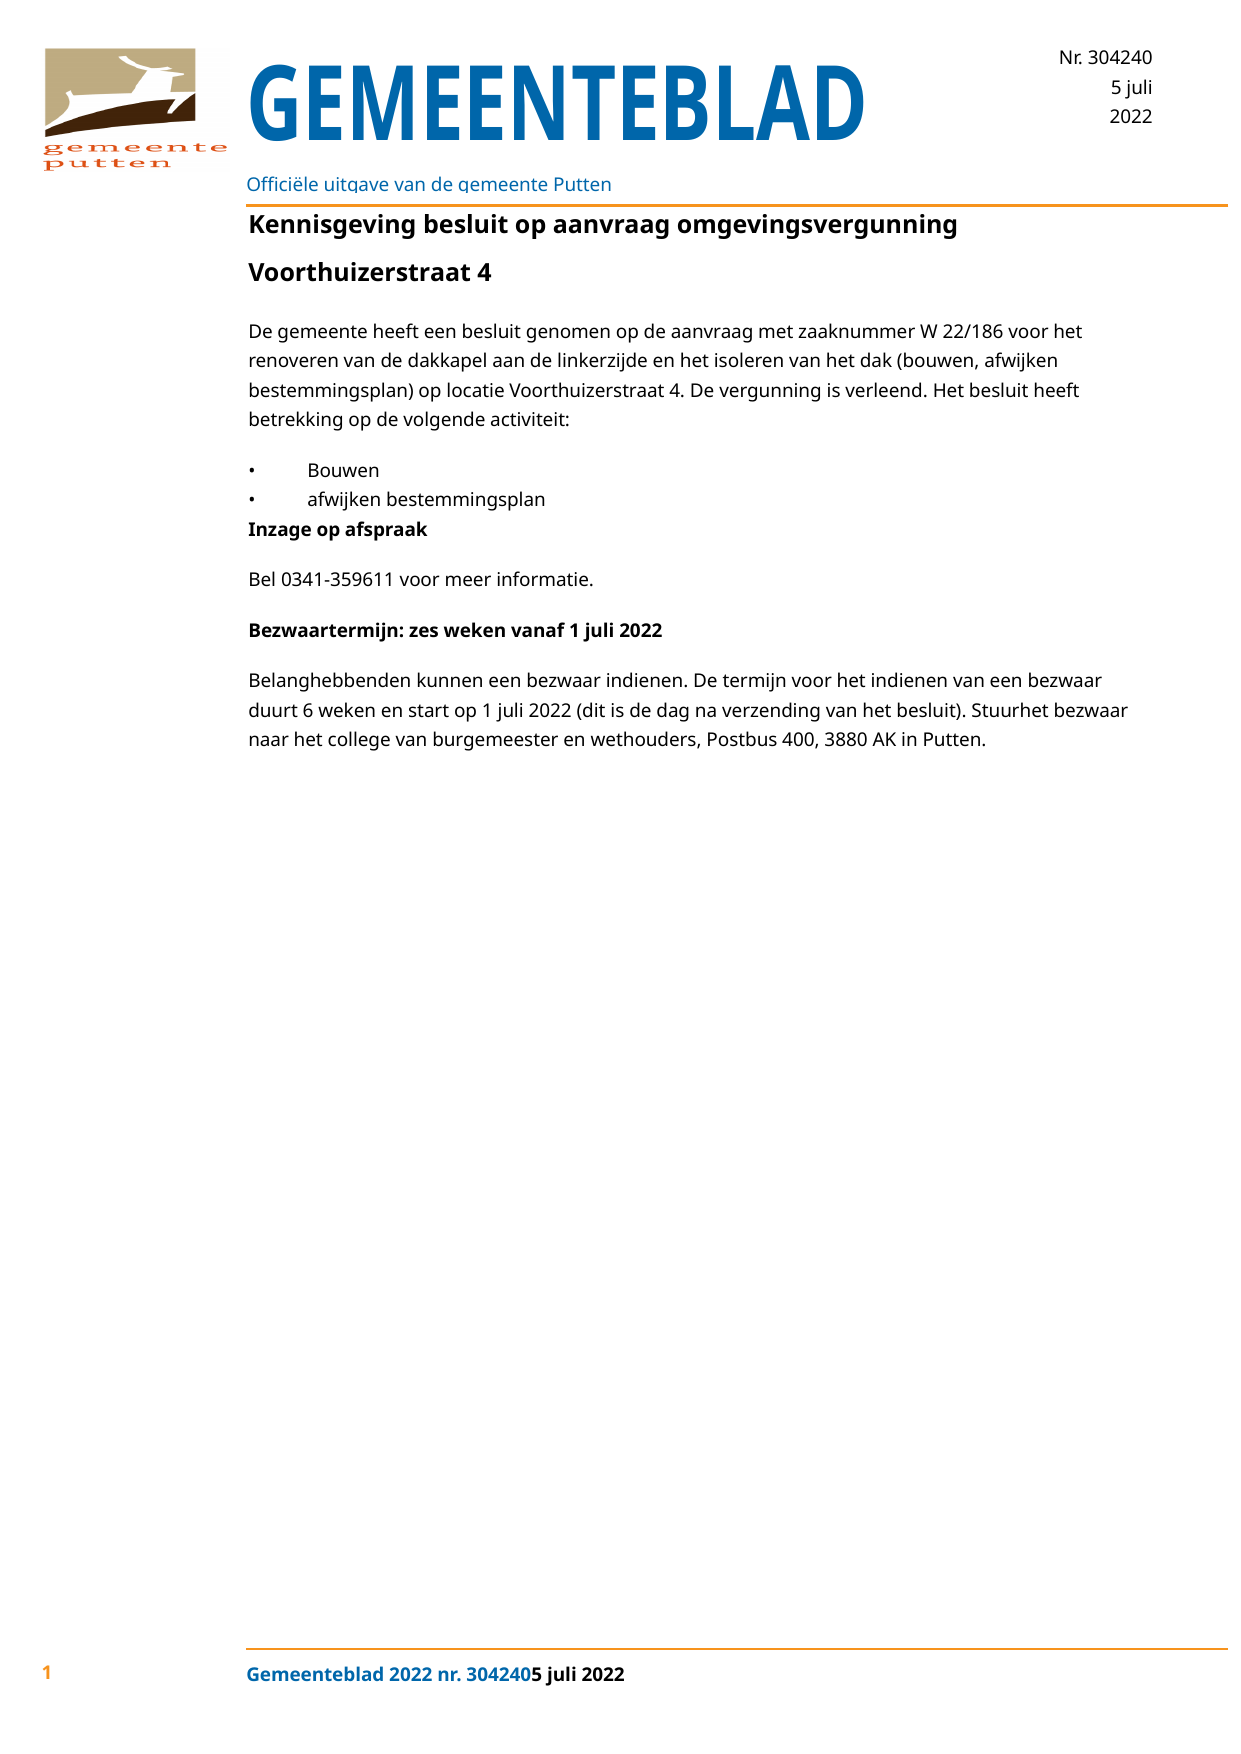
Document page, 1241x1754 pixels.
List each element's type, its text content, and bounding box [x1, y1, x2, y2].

list Bouwen [248, 457, 1152, 483]
text De gemeente heeft een besluit genomen op de aanvraag met zaaknummer W 22/186 voor het renoveren van de dakkapel aan de linkerzijde en het isoleren van het dak (bouwen, afwijken bestemmingsplan) op locatie Voorthuizerstraat 4. De vergunning is verleend. Het besluit heeft betrekking op de volgende activiteit: [248, 318, 1152, 432]
text Belanghebbenden kunnen een bezwaar indienen. De termijn voor het indienen van een bezwaar duurt 6 weken en start op 1 juli 2022 (dit is de dag na verzending van het besluit). Stuurhet bezwaar naar het college van burgemeester en wethouders, Postbus 400, 3880 AK in Putten. [248, 667, 1152, 752]
text Bel 0341-359611 voor meer informatie. [248, 567, 1152, 592]
list afwijken bestemmingsplan [248, 487, 1152, 512]
text Inzage op afspraak [248, 516, 1152, 542]
text Kennisgeving besluit op aanvraag omgevingsvergunning Voorthuizerstraat 4 [248, 207, 1152, 288]
text Bezwaartermijn: zes weken vanaf 1 juli 2022 [248, 617, 1152, 643]
picture [41, 47, 231, 172]
